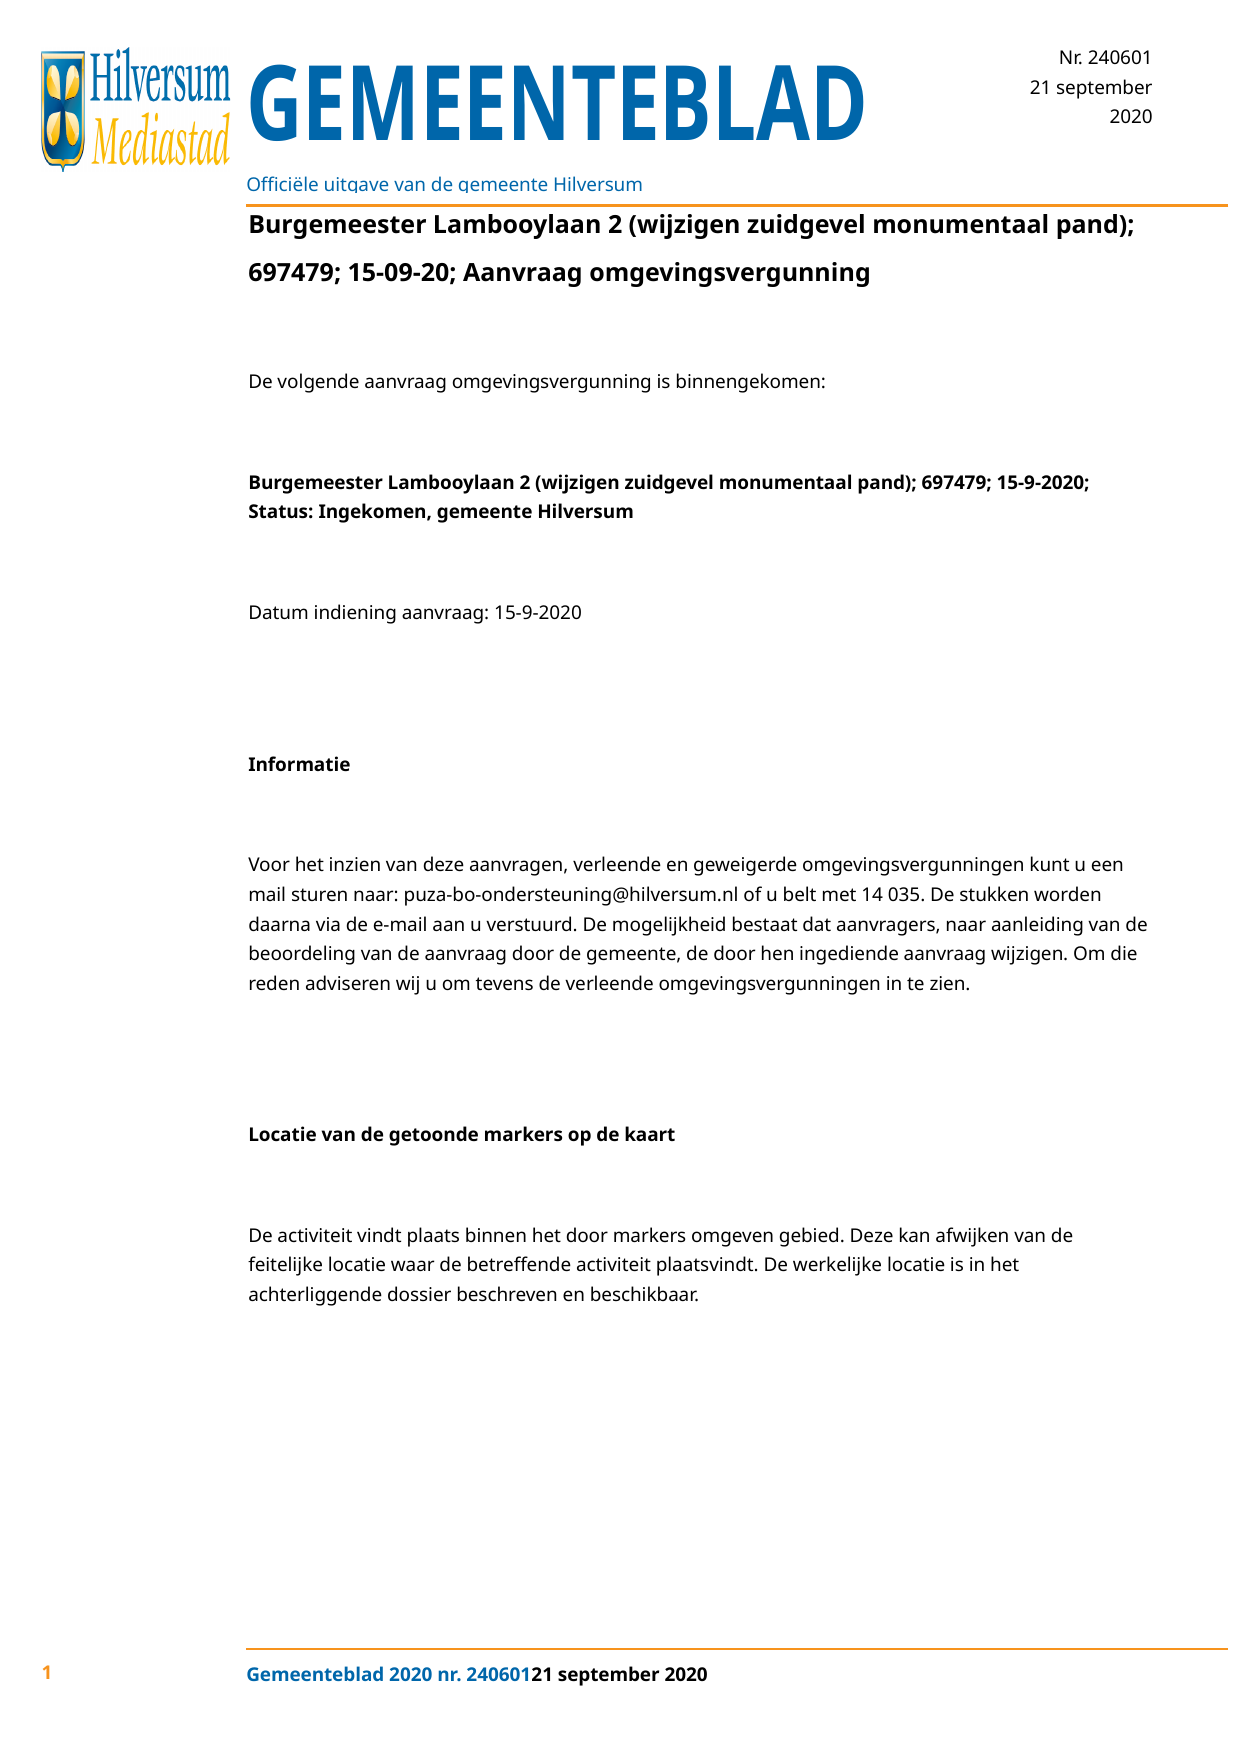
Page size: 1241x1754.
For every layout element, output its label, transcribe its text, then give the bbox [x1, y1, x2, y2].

text Voor het inzien van deze aanvragen, verleende en geweigerde omgevingsvergunningen kunt u een mail sturen naar: puza-bo-ondersteuning@hilversum.nl of u belt met 14 035. De stukken worden daarna via de e-mail aan u verstuurd. De mogelijkheid bestaat dat aanvragers, naar aanleiding van de beoordeling van de aanvraag door de gemeente, de door hen ingediende aanvraag wijzigen. Om die reden adviseren wij u om tevens de verleende omgevingsvergunningen in te zien. [248, 852, 1152, 996]
text Burgemeester Lambooylaan 2 (wijzigen zuidgevel monumentaal pand); 697479; 15-09-20; Aanvraag omgevingsvergunning [248, 207, 1152, 288]
text Locatie van de getoonde markers op de kaart [248, 1121, 1152, 1147]
text De volgende aanvraag omgevingsvergunning is binnengekomen: [248, 368, 1152, 394]
text Datum indiening aanvraag: 15-9-2020 [248, 599, 1152, 625]
picture [41, 47, 231, 172]
text De activiteit vindt plaats binnen het door markers omgeven gebied. Deze kan afwijken van de feitelijke locatie waar de betreffende activiteit plaatsvindt. De werkelijke locatie is in het achterliggende dossier beschreven en beschikbaar. [248, 1222, 1152, 1307]
text Burgemeester Lambooylaan 2 (wijzigen zuidgevel monumentaal pand); 697479; 15-9-2020; Status: Ingekomen, gemeente Hilversum [248, 469, 1152, 524]
text Informatie [248, 751, 1152, 777]
